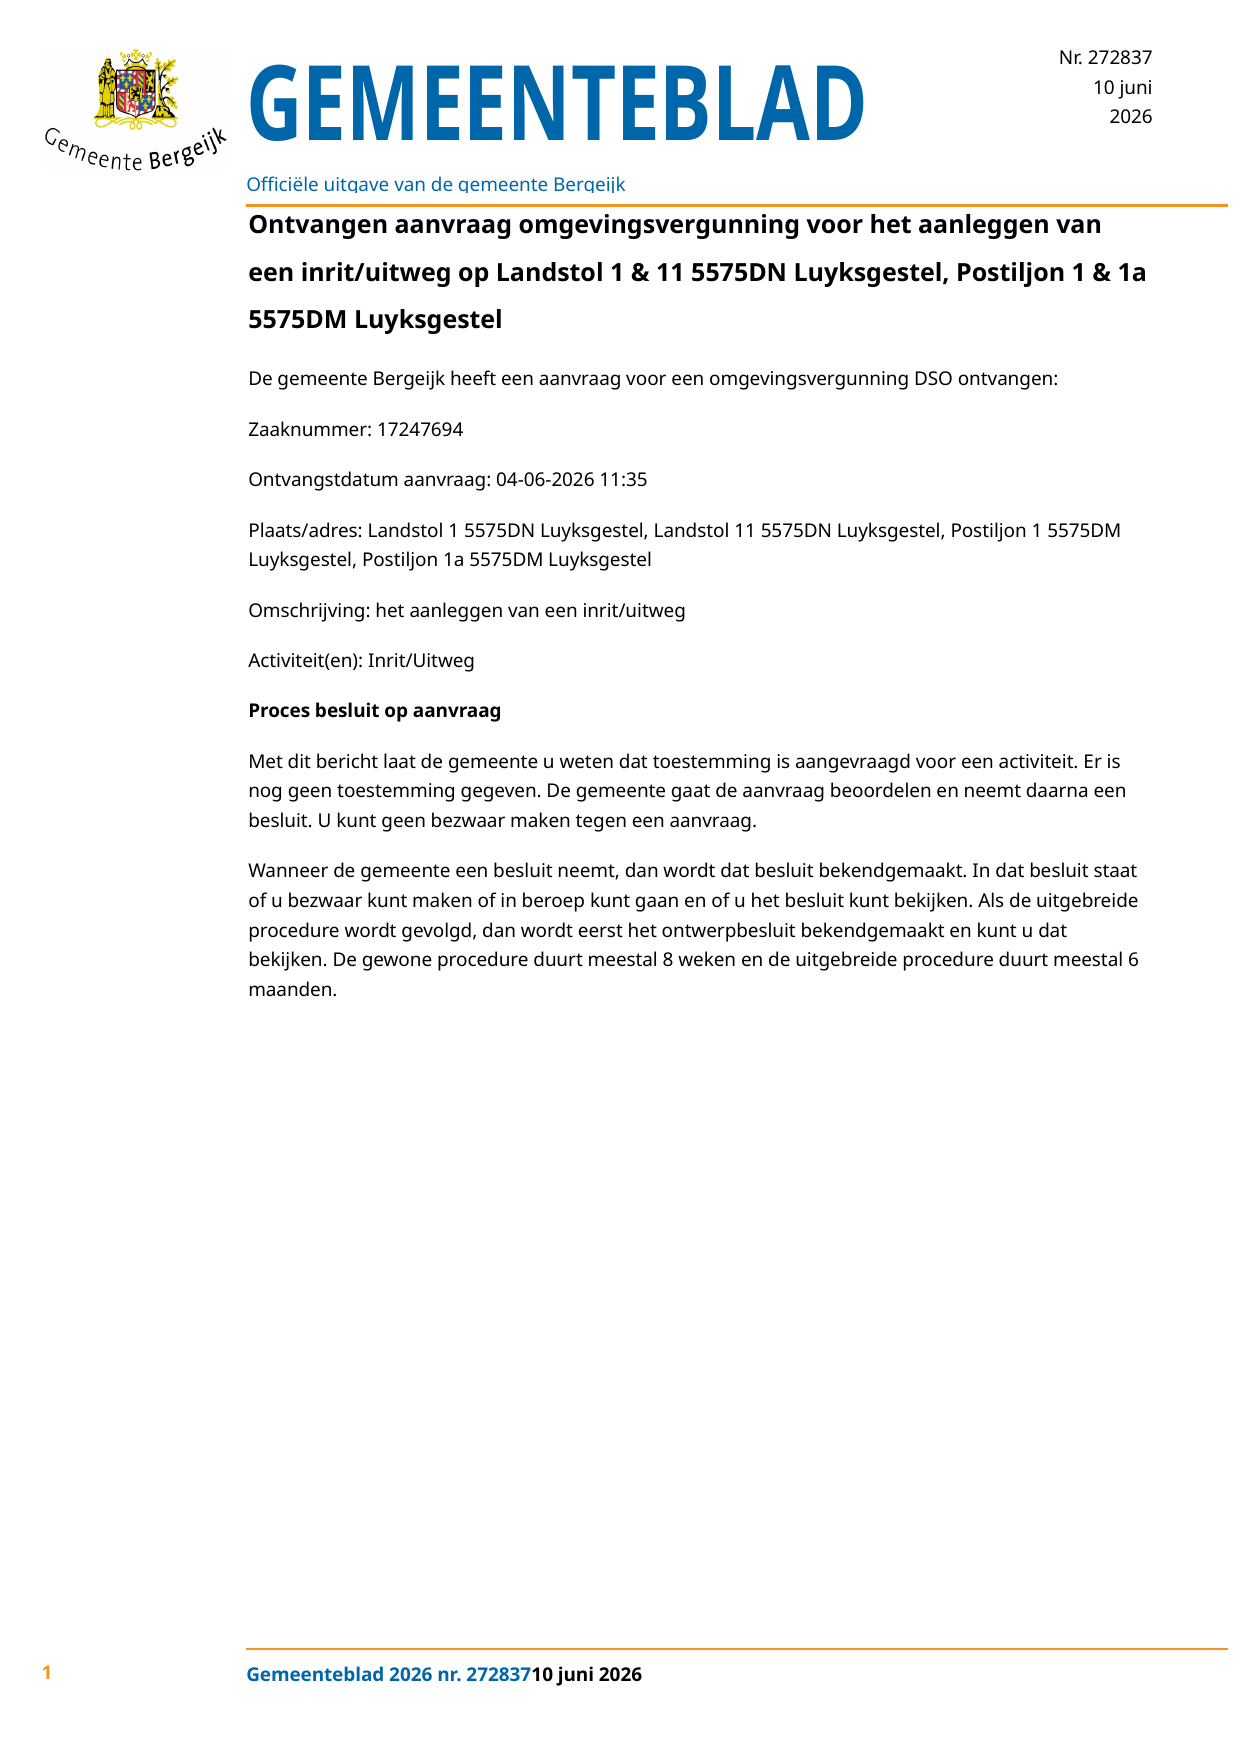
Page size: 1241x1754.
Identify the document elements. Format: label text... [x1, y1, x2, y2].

text Omschrijving: het aanleggen van een inrit/uitweg [248, 597, 1152, 622]
text Zaaknummer: 17247694 [248, 416, 1152, 442]
picture [41, 47, 231, 172]
text De gemeente Bergeijk heeft een aanvraag voor een omgevingsvergunning DSO ontvangen: [248, 366, 1152, 391]
text Ontvangen aanvraag omgevingsvergunning voor het aanleggen van een inrit/uitweg op Landstol 1 & 11 5575DN Luyksgestel, Postiljon 1 & 1a 5575DM Luyksgestel [248, 207, 1152, 336]
text Proces besluit op aanvraag [248, 698, 1152, 723]
text Plaats/adres: Landstol 1 5575DN Luyksgestel, Landstol 11 5575DN Luyksgestel, Postiljon 1 5575DM Luyksgestel, Postiljon 1a 5575DM Luyksgestel [248, 517, 1152, 572]
text Met dit bericht laat de gemeente u weten dat toestemming is aangevraagd voor een activiteit. Er is nog geen toestemming gegeven. De gemeente gaat de aanvraag beoordelen en neemt daarna een besluit. U kunt geen bezwaar maken tegen een aanvraag. [248, 748, 1152, 833]
text Ontvangstdatum aanvraag: 04-06-2026 11:35 [248, 466, 1152, 492]
text Wanneer de gemeente een besluit neemt, dan wordt dat besluit bekendgemaakt. In dat besluit staat of u bezwaar kunt maken of in beroep kunt gaan en of u het besluit kunt bekijken. Als de uitgebreide procedure wordt gevolgd, dan wordt eerst het ontwerpbesluit bekendgemaakt en kunt u dat bekijken. De gewone procedure duurt meestal 8 weken en de uitgebreide procedure duurt meestal 6 maanden. [248, 858, 1152, 1002]
text Activiteit(en): Inrit/Uitweg [248, 647, 1152, 673]
